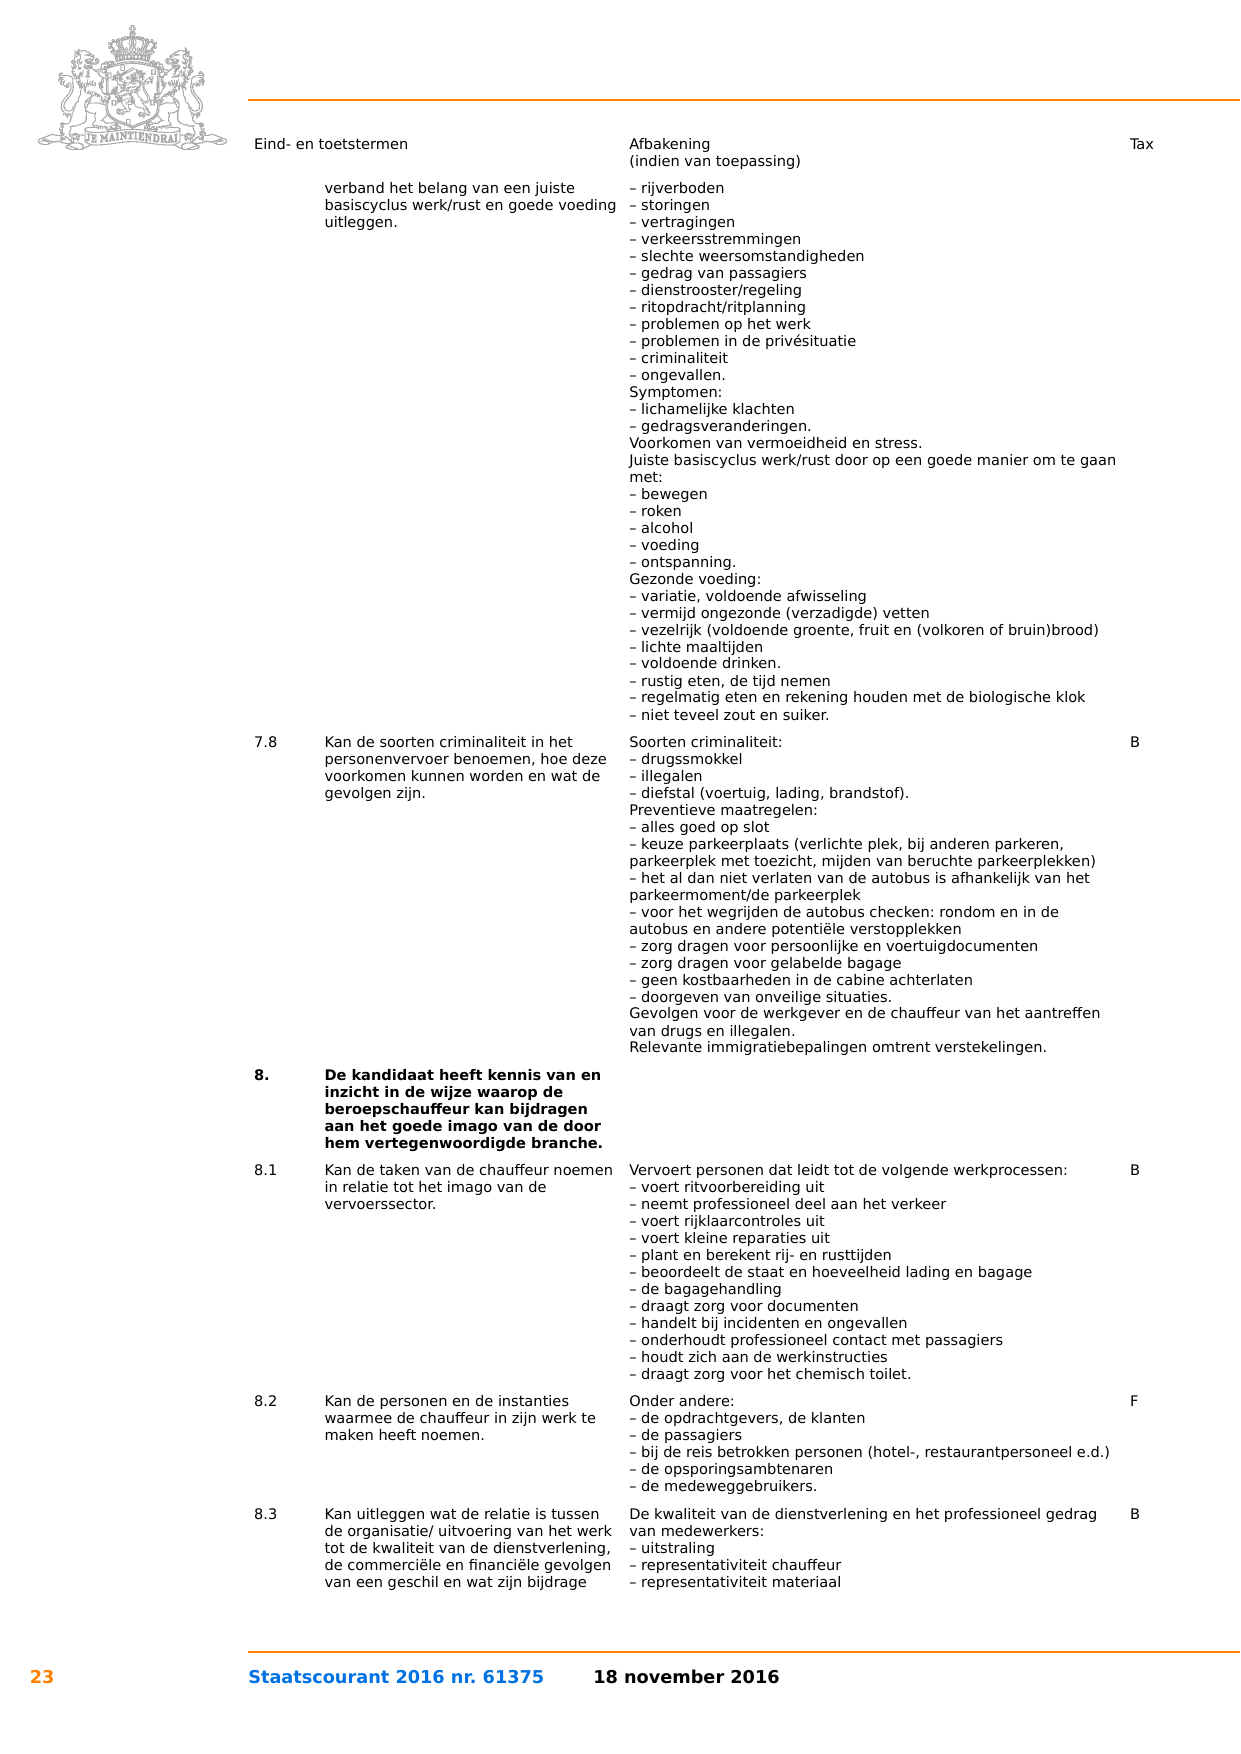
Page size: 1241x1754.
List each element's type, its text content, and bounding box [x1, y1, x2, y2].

table_cell F [1124, 1389, 1163, 1500]
table_cell [249, 175, 318, 728]
table_cell [624, 1062, 1123, 1156]
table_cell Vervoert personen dat leidt tot de volgende werkprocessen: – voert ritvoorbereiding uit – neemt professioneel deel aan het verkeer – voert rijklaarcontroles uit – voert kleine reparaties uit – plant en berekent rij- en rusttijden – beoordeelt de staat en hoeveelheid lading en bagage – de bagagehandling – draagt zorg voor documenten – handelt bij incidenten en ongevallen – onderhoudt professioneel contact met passagiers – houdt zich aan de werkinstructies – draagt zorg voor het chemisch toilet. [624, 1158, 1123, 1387]
table_cell Kan de taken van de chauffeur noemen in relatie tot het imago van de vervoerssector. [319, 1158, 623, 1387]
picture [38, 25, 227, 150]
table_cell Onder andere: – de opdrachtgevers, de klanten – de passagiers – bij de reis betrokken personen (hotel-, restaurantpersoneel e.d.) – de opsporingsambtenaren – de medeweggebruikers. [624, 1389, 1123, 1500]
table_cell Soorten criminaliteit: – drugssmokkel – illegalen – diefstal (voertuig, lading, brandstof). Preventieve maatregelen: – alles goed op slot – keuze parkeerplaats (verlichte plek, bij anderen parkeren, parkeerplek met toezicht, mijden van beruchte parkeerplekken) – het al dan niet verlaten van de autobus is afhankelijk van het parkeermoment/de parkeerplek – voor het wegrijden de autobus checken: rondom en in de autobus en andere potentiële verstopplekken – zorg dragen voor persoonlijke en voertuigdocumenten – zorg dragen voor gelabelde bagage – geen kostbaarheden in de cabine achterlaten – doorgeven van onveilige situaties. Gevolgen voor de werkgever en de chauffeur van het aantreffen van drugs en illegalen. Relevante immigratiebepalingen omtrent verstekelingen. [624, 729, 1123, 1061]
table_cell 8.1 [249, 1158, 318, 1387]
table_cell Kan de personen en de instanties waarmee de chauffeur in zijn werk te maken heeft noemen. [319, 1389, 623, 1500]
table_cell B [1124, 729, 1163, 1061]
table_cell 7.8 [249, 729, 318, 1061]
table_cell verband het belang van een juiste basiscyclus werk/rust en goede voeding uitleggen. [319, 175, 623, 728]
table_cell B [1124, 1158, 1163, 1387]
table_header Afbakening (indien van toepassing) [624, 131, 1123, 174]
table_cell Kan uitleggen wat de relatie is tussen de organisatie/ uitvoering van het werk tot de kwaliteit van de dienstverlening, de commerciële en financiële gevolgen van een geschil en wat zijn bijdrage [319, 1501, 623, 1595]
table_header Tax [1124, 131, 1163, 174]
table_cell – rijverboden – storingen – vertragingen – verkeersstremmingen – slechte weersomstandigheden – gedrag van passagiers – dienstrooster/regeling – ritopdracht/ritplanning – problemen op het werk – problemen in de privésituatie – criminaliteit – ongevallen. Symptomen: – lichamelijke klachten – gedragsveranderingen. Voorkomen van vermoeidheid en stress. Juiste basiscyclus werk/rust door op een goede manier om te gaan met: – bewegen – roken – alcohol – voeding – ontspanning. Gezonde voeding: – variatie, voldoende afwisseling – vermijd ongezonde (verzadigde) vetten – vezelrijk (voldoende groente, fruit en (volkoren of bruin)brood) – lichte maaltijden – voldoende drinken. – rustig eten, de tijd nemen – regelmatig eten en rekening houden met de biologische klok – niet teveel zout en suiker. [624, 175, 1123, 728]
table_cell [1124, 1062, 1163, 1156]
table_cell 8.2 [249, 1389, 318, 1500]
table_cell De kandidaat heeft kennis van en inzicht in de wijze waarop de beroepschauffeur kan bijdragen aan het goede imago van de door hem vertegenwoordigde branche. [319, 1062, 623, 1156]
table_cell B [1124, 1501, 1163, 1595]
table_cell 8.3 [249, 1501, 318, 1595]
table_header Eind- en toetstermen [249, 131, 623, 174]
table_cell Kan de soorten criminaliteit in het personenvervoer benoemen, hoe deze voorkomen kunnen worden en wat de gevolgen zijn. [319, 729, 623, 1061]
table_cell 8. [249, 1062, 318, 1156]
table_cell De kwaliteit van de dienstverlening en het professioneel gedrag van medewerkers: – uitstraling – representativiteit chauffeur – representativiteit materiaal [624, 1501, 1123, 1595]
table_cell [1124, 175, 1163, 728]
